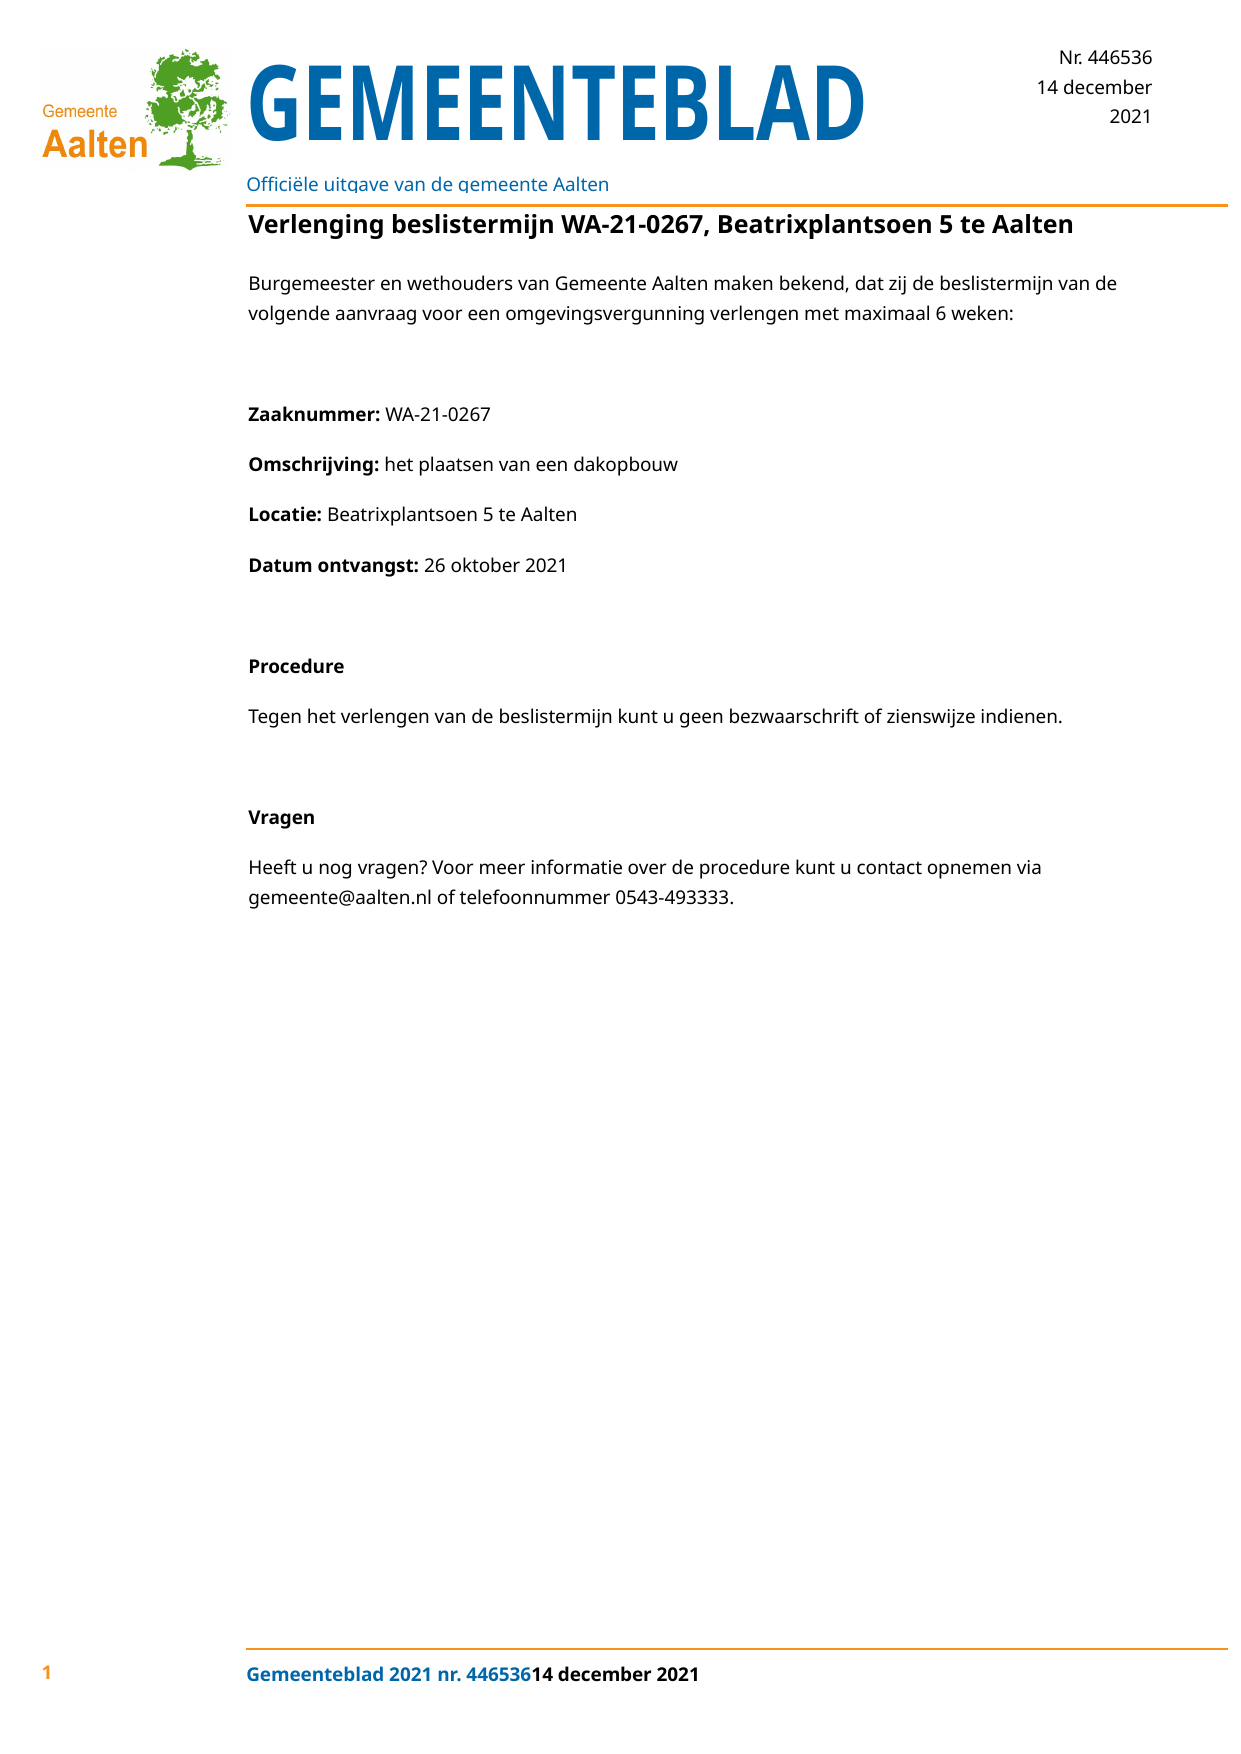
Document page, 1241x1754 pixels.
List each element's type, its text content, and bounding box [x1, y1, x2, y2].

text Heeft u nog vragen? Voor meer informatie over de procedure kunt u contact opnemen via gemeente@aalten.nl of telefoonnummer 0543-493333. [248, 854, 1152, 910]
text Locatie: Beatrixplantsoen 5 te Aalten [248, 502, 1152, 527]
text Burgemeester en wethouders van Gemeente Aalten maken bekend, dat zij de beslistermijn van de volgende aanvraag voor een omgevingsvergunning verlengen met maximaal 6 weken: [248, 270, 1152, 326]
text Vragen [248, 804, 1152, 830]
text Omschrijving: het plaatsen van een dakopbouw [248, 451, 1152, 477]
text Datum ontvangst: 26 oktober 2021 [248, 552, 1152, 578]
text Procedure [248, 653, 1152, 678]
text Tegen het verlengen van de beslistermijn kunt u geen bezwaarschrift of zienswijze indienen. [248, 703, 1152, 729]
text Verlenging beslistermijn WA-21-0267, Beatrixplantsoen 5 te Aalten [248, 207, 1152, 241]
picture [41, 47, 231, 172]
text Zaaknummer: WA-21-0267 [248, 401, 1152, 426]
